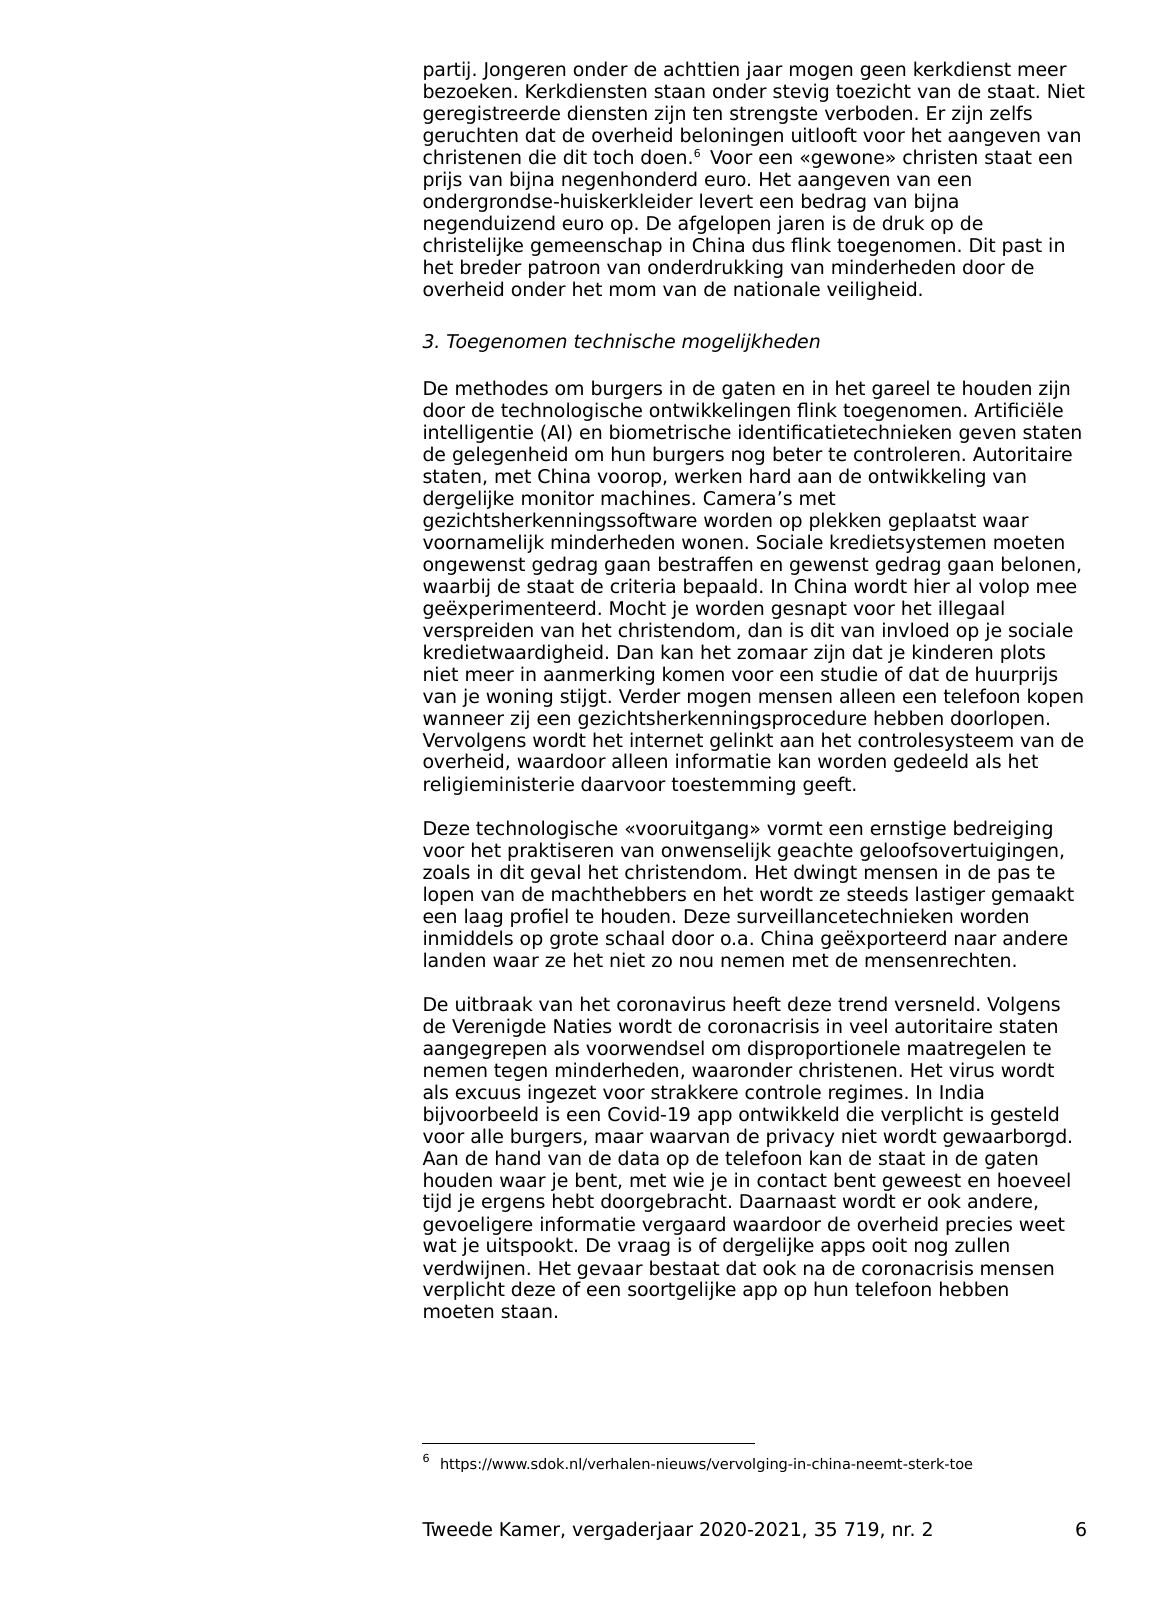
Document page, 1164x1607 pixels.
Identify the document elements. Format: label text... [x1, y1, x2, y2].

text Deze technologische «vooruitgang» vormt een ernstige bedreiging voor het praktiseren van onwenselijk geachte geloofsovertuigingen, zoals in dit geval het christendom. Het dwingt mensen in de pas te lopen van de machthebbers en het wordt ze steeds lastiger gemaakt een laag profiel te houden. Deze surveillancetechnieken worden inmiddels op grote schaal door o.a. China geëxporteerd naar andere landen waar ze het niet zo nou nemen met de mensenrechten. [422, 818, 1087, 971]
text De methodes om burgers in de gaten en in het gareel te houden zijn door de technologische ontwikkelingen flink toegenomen. Artificiële intelligentie (AI) en biometrische identificatietechnieken geven staten de gelegenheid om hun burgers nog beter te controleren. Autoritaire staten, met China voorop, werken hard aan de ontwikkeling van dergelijke monitor machines. Camera’s met gezichtsherkenningssoftware worden op plekken geplaatst waar voornamelijk minderheden wonen. Sociale kredietsystemen moeten ongewenst gedrag gaan bestraffen en gewenst gedrag gaan belonen, waarbij de staat de criteria bepaald. In China wordt hier al volop mee geëxperimenteerd. Mocht je worden gesnapt voor het illegaal verspreiden van het christendom, dan is dit van invloed op je sociale kredietwaardigheid. Dan kan het zomaar zijn dat je kinderen plots niet meer in aanmerking komen voor een studie of dat de huurprijs van je woning stijgt. Verder mogen mensen alleen een telefoon kopen wanneer zij een gezichtsherkenningsprocedure hebben doorlopen. Vervolgens wordt het internet gelinkt aan het controlesysteem van de overheid, waardoor alleen informatie kan worden gedeeld als het religieministerie daarvoor toestemming geeft. [422, 378, 1087, 795]
text partij. Jongeren onder de achttien jaar mogen geen kerkdienst meer bezoeken. Kerkdiensten staan onder stevig toezicht van de staat. Niet geregistreerde diensten zijn ten strengste verboden. Er zijn zelfs geruchten dat de overheid beloningen uitlooft voor het aangeven van christenen die dit toch doen. Voor een «gewone» christen staat een prijs van bijna negenhonderd euro. Het aangeven van een ondergrondse-huiskerkleider levert een bedrag van bijna negenduizend euro op. De afgelopen jaren is de druk op de christelijke gemeenschap in China dus flink toegenomen. Dit past in het breder patroon van onderdrukking van minderheden door de overheid onder het mom van de nationale veiligheid. [422, 59, 1087, 301]
text De uitbraak van het coronavirus heeft deze trend versneld. Volgens de Verenigde Naties wordt de coronacrisis in veel autoritaire staten aangegrepen als voorwendsel om disproportionele maatregelen te nemen tegen minderheden, waaronder christenen. Het virus wordt als excuus ingezet voor strakkere controle regimes. In India bijvoorbeeld is een Covid-19 app ontwikkeld die verplicht is gesteld voor alle burgers, maar waarvan de privacy niet wordt gewaarborgd. Aan de hand van de data op de telefoon kan de staat in de gaten houden waar je bent, met wie je in contact bent geweest en hoeveel tijd je ergens hebt doorgebracht. Daarnaast wordt er ook andere, gevoeligere informatie vergaard waardoor de overheid precies weet wat je uitspookt. De vraag is of dergelijke apps ooit nog zullen verdwijnen. Het gevaar bestaat dat ook na de coronacrisis mensen verplicht deze of een soortgelijke app op hun telefoon hebben moeten staan. [422, 994, 1087, 1323]
subtitle 3. Toegenomen technische mogelijkheden [422, 331, 1087, 353]
text https://www.sdok.nl/verhalen-nieuws/vervolging-in-china-neemt-sterk-toe [422, 1452, 1087, 1474]
